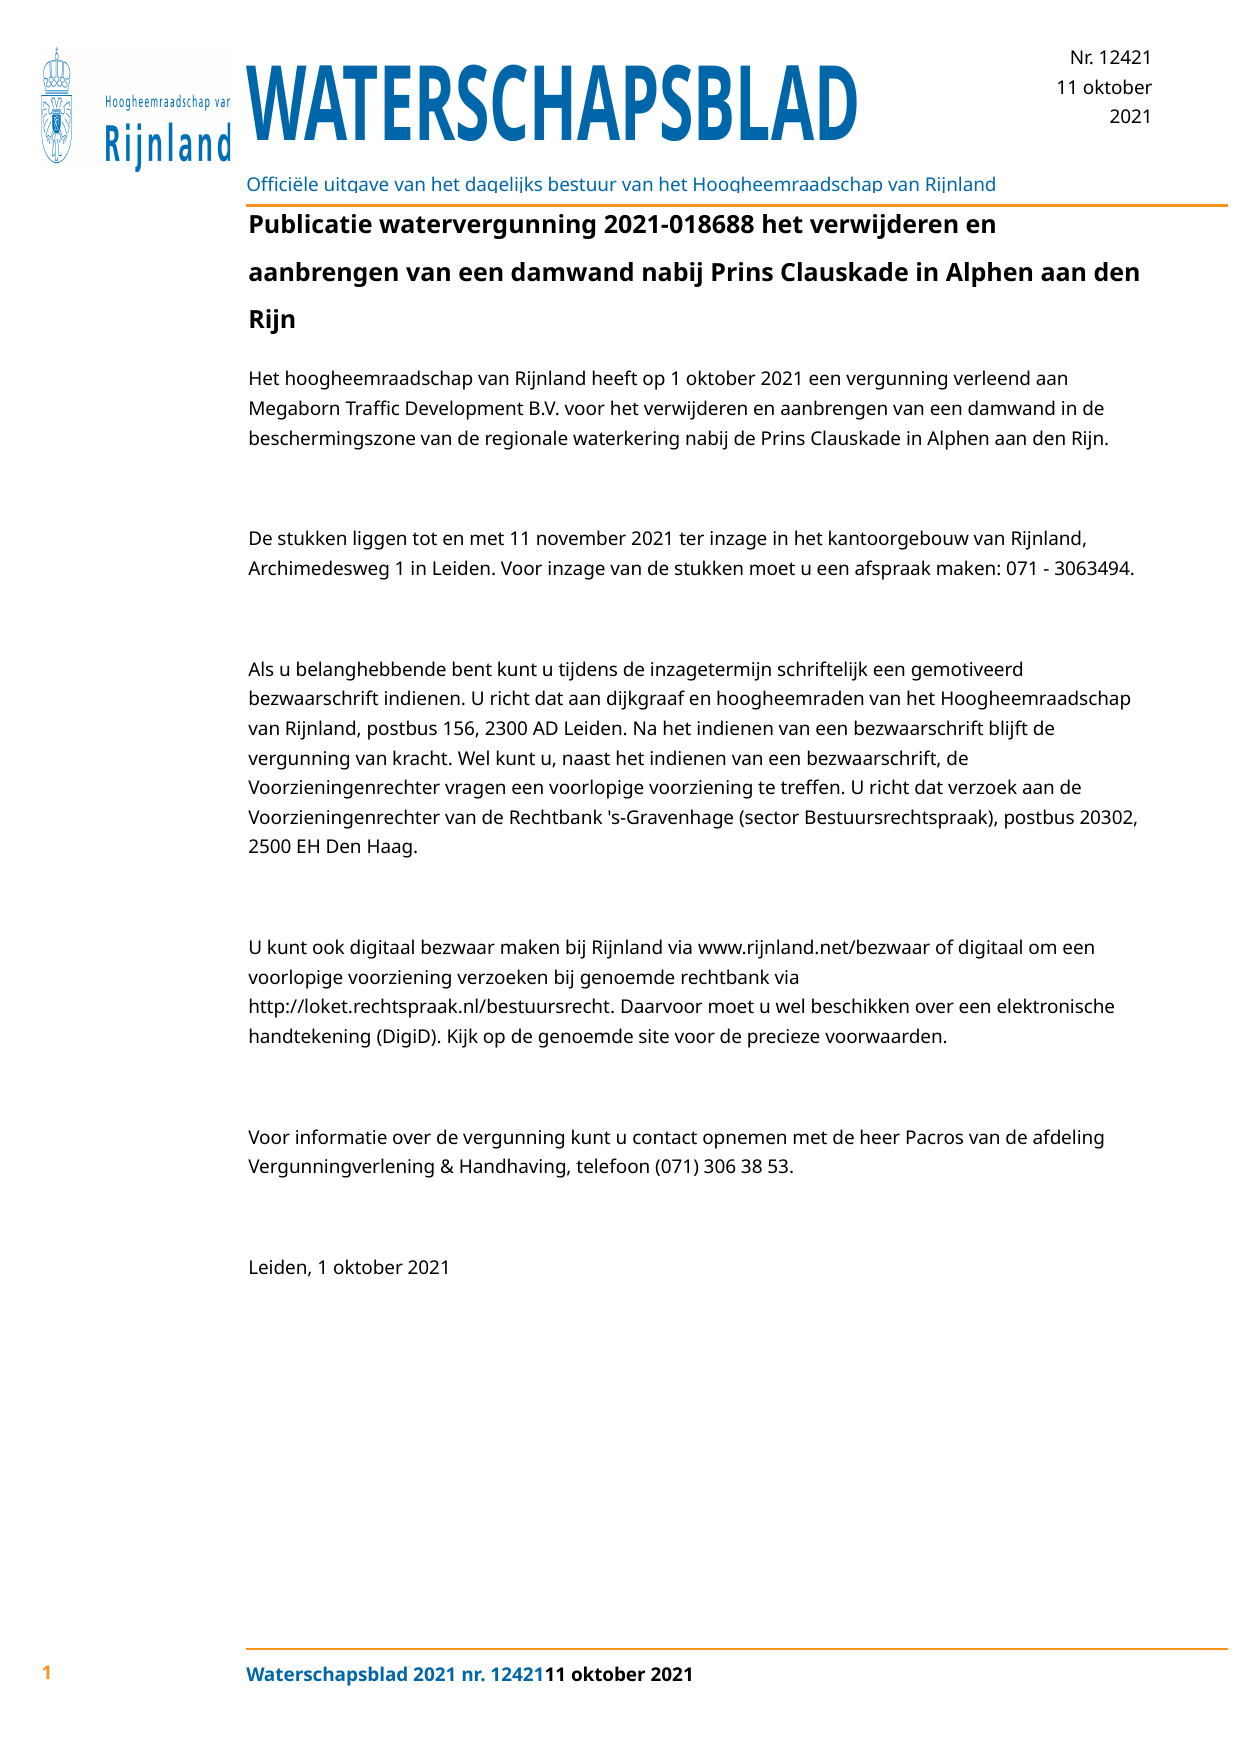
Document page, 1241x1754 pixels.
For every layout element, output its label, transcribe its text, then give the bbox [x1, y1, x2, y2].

picture [41, 47, 231, 172]
text Voor informatie over de vergunning kunt u contact opnemen met de heer Pacros van de afdeling Vergunningverlening & Handhaving, telefoon (071) 306 38 53. [248, 1124, 1152, 1179]
text U kunt ook digitaal bezwaar maken bij Rijnland via www.rijnland.net/bezwaar of digitaal om een voorlopige voorziening verzoeken bij genoemde rechtbank via http://loket.rechtspraak.nl/bestuursrecht. Daarvoor moet u wel beschikken over een elektronische handtekening (DigiD). Kijk op de genoemde site voor de precieze voorwaarden. [248, 934, 1152, 1049]
text De stukken liggen tot en met 11 november 2021 ter inzage in het kantoorgebouw van Rijnland, Archimedesweg 1 in Leiden. Voor inzage van de stukken moet u een afspraak maken: 071 - 3063494. [248, 526, 1152, 581]
text Het hoogheemraadschap van Rijnland heeft op 1 oktober 2021 een vergunning verleend aan Megaborn Traffic Development B.V. voor het verwijderen en aanbrengen van een damwand in de beschermingszone van de regionale waterkering nabij de Prins Clauskade in Alphen aan den Rijn. [248, 366, 1152, 450]
text Publicatie watervergunning 2021-018688 het verwijderen en aanbrengen van een damwand nabij Prins Clauskade in Alphen aan den Rijn [248, 207, 1152, 336]
text Als u belanghebbende bent kunt u tijdens de inzagetermijn schriftelijk een gemotiveerd bezwaarschrift indienen. U richt dat aan dijkgraaf en hoogheemraden van het Hoogheemraadschap van Rijnland, postbus 156, 2300 AD Leiden. Na het indienen van een bezwaarschrift blijft de vergunning van kracht. Wel kunt u, naast het indienen van een bezwaarschrift, de Voorzieningenrechter vragen een voorlopige voorziening te treffen. U richt dat verzoek aan de Voorzieningenrechter van de Rechtbank 's-Gravenhage (sector Bestuursrechtspraak), postbus 20302, 2500 EH Den Haag. [248, 656, 1152, 859]
text Leiden, 1 oktober 2021 [248, 1254, 1152, 1280]
